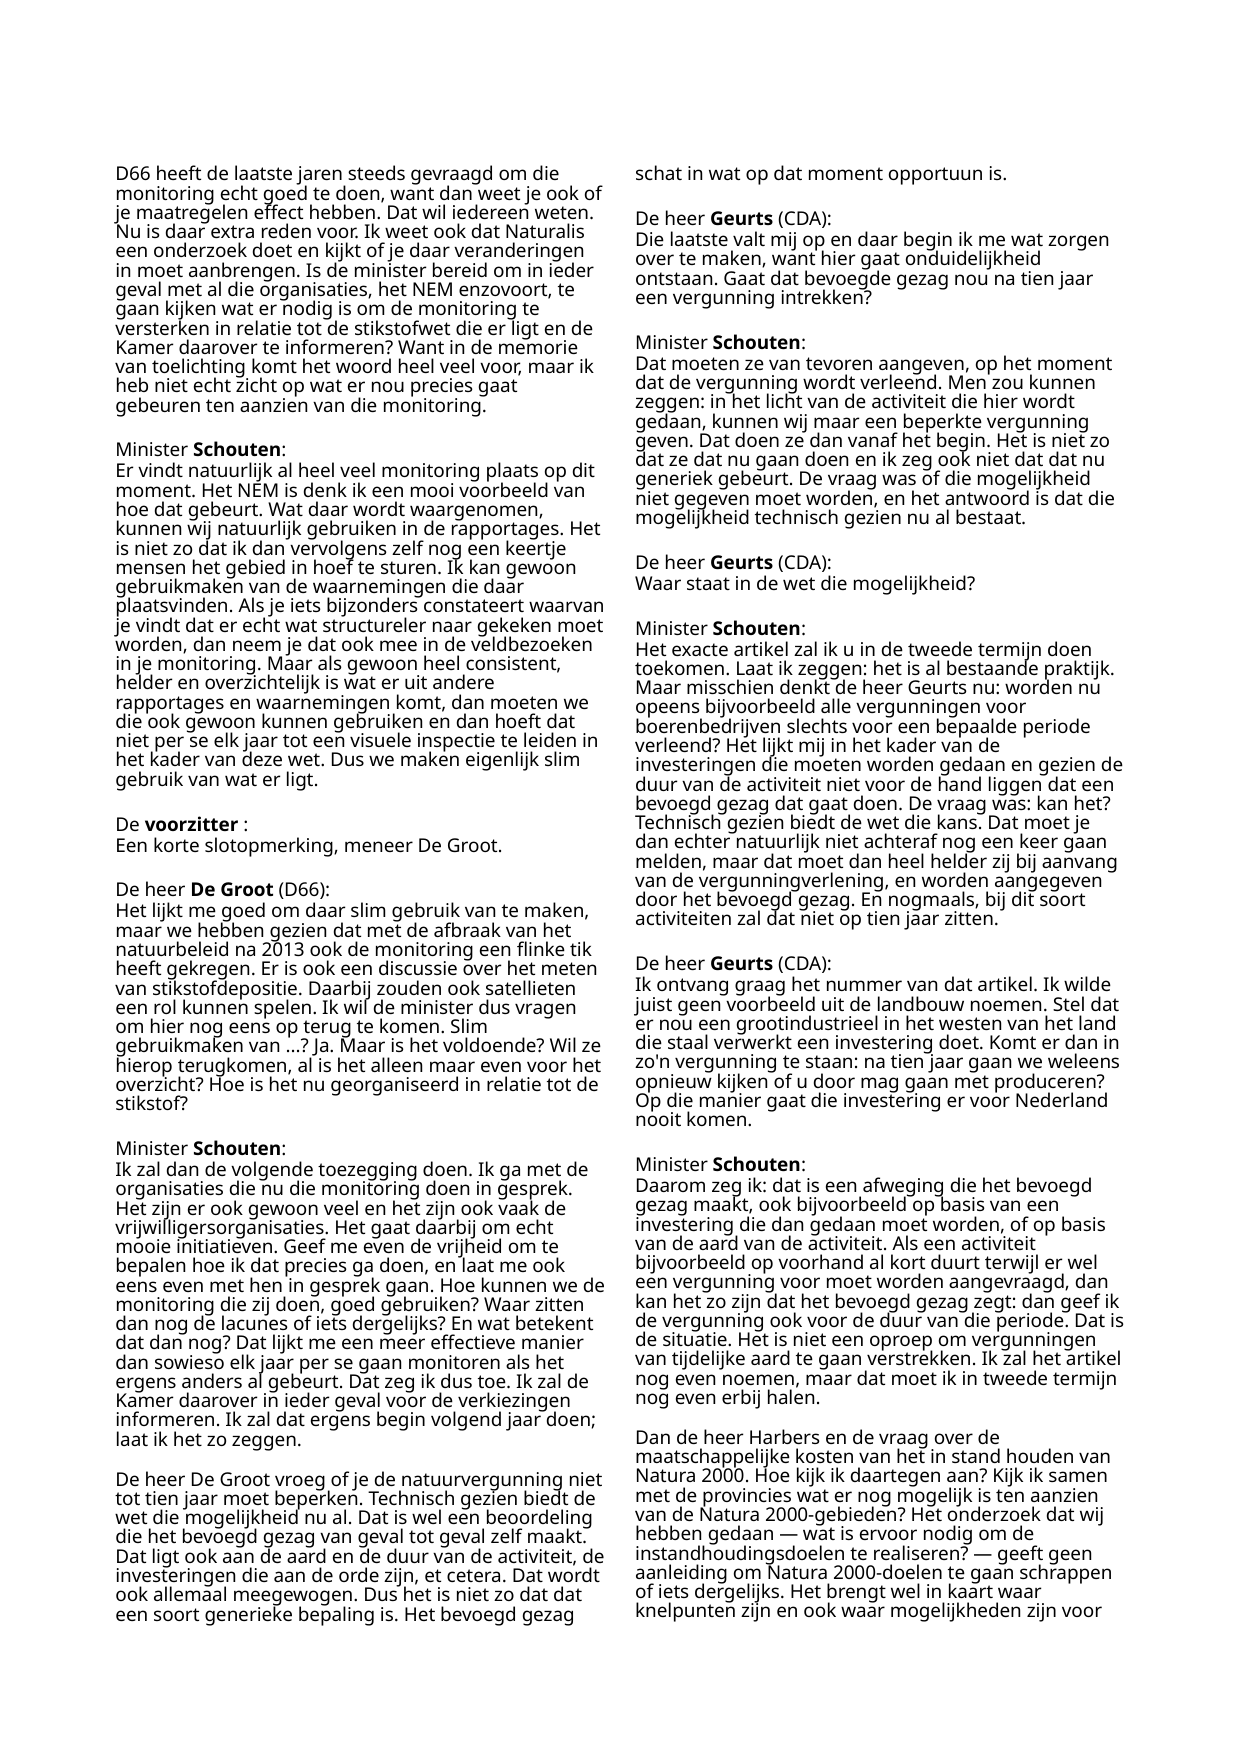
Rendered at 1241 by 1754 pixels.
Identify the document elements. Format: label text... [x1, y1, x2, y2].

text De heer De Groot vroeg of je de natuurvergunning niet tot tien jaar moet beperken. Technisch gezien biedt de wet die mogelijkheid nu al. Dat is wel een beoordeling die het bevoegd gezag van geval tot geval zelf maakt. Dat ligt ook aan de aard en de duur van de activiteit, de investeringen die aan de orde zijn, et cetera. Dat wordt ook allemaal meegewogen. Dus het is niet zo dat dat een soort generieke bepaling is. Het bevoegd gezag [115, 1471, 605, 1625]
text De voorzitter : [115, 811, 605, 837]
text Het lijkt me goed om daar slim gebruik van te maken, maar we hebben gezien dat met de afbraak van het natuurbeleid na 2013 ook de monitoring een flinke tik heeft gekregen. Er is ook een discussie over het meten van stikstofdepositie. Daarbij zouden ook satellieten een rol kunnen spelen. Ik wil de minister dus vragen om hier nog eens op terug te komen. Slim gebruikmaken van ...? Ja. Maar is het voldoende? Wil ze hierop terugkomen, al is het alleen maar even voor het overzicht? Hoe is het nu georganiseerd in relatie tot de stikstof? [115, 902, 605, 1114]
text Ik ontvang graag het nummer van dat artikel. Ik wilde juist geen voorbeeld uit de landbouw noemen. Stel dat er nou een grootindustrieel in het westen van het land die staal verwerkt een investering doet. Komt er dan in zo'n vergunning te staan: na tien jaar gaan we weleens opnieuw kijken of u door mag gaan met produceren? Op die manier gaat die investering er voor Nederland nooit komen. [635, 976, 1125, 1130]
text Minister Schouten: [635, 1151, 1125, 1177]
text Er vindt natuurlijk al heel veel monitoring plaats op dit moment. Het NEM is denk ik een mooi voorbeeld van hoe dat gebeurt. Wat daar wordt waargenomen, kunnen wij natuurlijk gebruiken in de rapportages. Het is niet zo dat ik dan vervolgens zelf nog een keertje mensen het gebied in hoef te sturen. Ik kan gewoon gebruikmaken van de waarnemingen die daar plaatsvinden. Als je iets bijzonders constateert waarvan je vindt dat er echt wat structureler naar gekeken moet worden, dan neem je dat ook mee in de veldbezoeken in je monitoring. Maar als gewoon heel consistent, helder en overzichtelijk is wat er uit andere rapportages en waarnemingen komt, dan moeten we die ook gewoon kunnen gebruiken en dan hoeft dat niet per se elk jaar tot een visuele inspectie te leiden in het kader van deze wet. Dus we maken eigenlijk slim gebruik van wat er ligt. [115, 462, 605, 790]
text Daarom zeg ik: dat is een afweging die het bevoegd gezag maakt, ook bijvoorbeeld op basis van een investering die dan gedaan moet worden, of op basis van de aard van de activiteit. Als een activiteit bijvoorbeeld op voorhand al kort duurt terwijl er wel een vergunning voor moet worden aangevraagd, dan kan het zo zijn dat het bevoegd gezag zegt: dan geef ik de vergunning ook voor de duur van die periode. Dat is de situatie. Het is niet een oproep om vergunningen van tijdelijke aard te gaan verstrekken. Ik zal het artikel nog even noemen, maar dat moet ik in tweede termijn nog even erbij halen. [635, 1177, 1125, 1408]
text Minister Schouten: [115, 437, 605, 462]
text schat in wat op dat moment opportuun is. [635, 165, 1125, 184]
text Een korte slotopmerking, meneer De Groot. [115, 837, 605, 856]
text Het exacte artikel zal ik u in de tweede termijn doen toekomen. Laat ik zeggen: het is al bestaande praktijk. Maar misschien denkt de heer Geurts nu: worden nu opeens bijvoorbeeld alle vergunningen voor boerenbedrijven slechts voor een bepaalde periode verleend? Het lijkt mij in het kader van de investeringen die moeten worden gedaan en gezien de duur van de activiteit niet voor de hand liggen dat een bevoegd gezag dat gaat doen. De vraag was: kan het? Technisch gezien biedt de wet die kans. Dat moet je dan echter natuurlijk niet achteraf nog een keer gaan melden, maar dat moet dan heel helder zij bij aanvang van de vergunningverlening, en worden aangegeven door het bevoegd gezag. En nogmaals, bij dit soort activiteiten zal dat niet op tien jaar zitten. [635, 641, 1125, 930]
text Minister Schouten: [115, 1135, 605, 1161]
text Minister Schouten: [635, 329, 1125, 355]
text De heer Geurts (CDA): [635, 205, 1125, 231]
text De heer De Groot (D66): [115, 877, 605, 902]
text De heer Geurts (CDA): [635, 951, 1125, 976]
text Die laatste valt mij op en daar begin ik me wat zorgen over te maken, want hier gaat onduidelijkheid ontstaan. Gaat dat bevoegde gezag nou na tien jaar een vergunning intrekken? [635, 231, 1125, 308]
text Minister Schouten: [635, 615, 1125, 641]
text D66 heeft de laatste jaren steeds gevraagd om die monitoring echt goed te doen, want dan weet je ook of je maatregelen effect hebben. Dat wil iedereen weten. Nu is daar extra reden voor. Ik weet ook dat Naturalis een onderzoek doet en kijkt of je daar veranderingen in moet aanbrengen. Is de minister bereid om in ieder geval met al die organisaties, het NEM enzovoort, te gaan kijken wat er nodig is om de monitoring te versterken in relatie tot de stikstofwet die er ligt en de Kamer daarover te informeren? Want in de memorie van toelichting komt het woord heel veel voor, maar ik heb niet echt zicht op wat er nou precies gaat gebeuren ten aanzien van die monitoring. [115, 165, 605, 416]
text Waar staat in de wet die mogelijkheid? [635, 575, 1125, 594]
text Ik zal dan de volgende toezegging doen. Ik ga met de organisaties die nu die monitoring doen in gesprek. Het zijn er ook gewoon veel en het zijn ook vaak de vrijwilligersorganisaties. Het gaat daarbij om echt mooie initiatieven. Geef me even de vrijheid om te bepalen hoe ik dat precies ga doen, en laat me ook eens even met hen in gesprek gaan. Hoe kunnen we de monitoring die zij doen, goed gebruiken? Waar zitten dan nog de lacunes of iets dergelijks? En wat betekent dat dan nog? Dat lijkt me een meer effectieve manier dan sowieso elk jaar per se gaan monitoren als het ergens anders al gebeurt. Dat zeg ik dus toe. Ik zal de Kamer daarover in ieder geval voor de verkiezingen informeren. Ik zal dat ergens begin volgend jaar doen; laat ik het zo zeggen. [115, 1161, 605, 1450]
text De heer Geurts (CDA): [635, 549, 1125, 575]
text Dan de heer Harbers en de vraag over de maatschappelijke kosten van het in stand houden van Natura 2000. Hoe kijk ik daartegen aan? Kijk ik samen met de provincies wat er nog mogelijk is ten aanzien van de Natura 2000-gebieden? Het onderzoek dat wij hebben gedaan — wat is ervoor nodig om de instandhoudingsdoelen te realiseren? — geeft geen aanleiding om Natura 2000-doelen te gaan schrappen of iets dergelijks. Het brengt wel in kaart waar knelpunten zijn en ook waar mogelijkheden zijn voor [635, 1429, 1125, 1622]
text Dat moeten ze van tevoren aangeven, op het moment dat de vergunning wordt verleend. Men zou kunnen zeggen: in het licht van de activiteit die hier wordt gedaan, kunnen wij maar een beperkte vergunning geven. Dat doen ze dan vanaf het begin. Het is niet zo dat ze dat nu gaan doen en ik zeg ook niet dat dat nu generiek gebeurt. De vraag was of die mogelijkheid niet gegeven moet worden, en het antwoord is dat die mogelijkheid technisch gezien nu al bestaat. [635, 355, 1125, 528]
